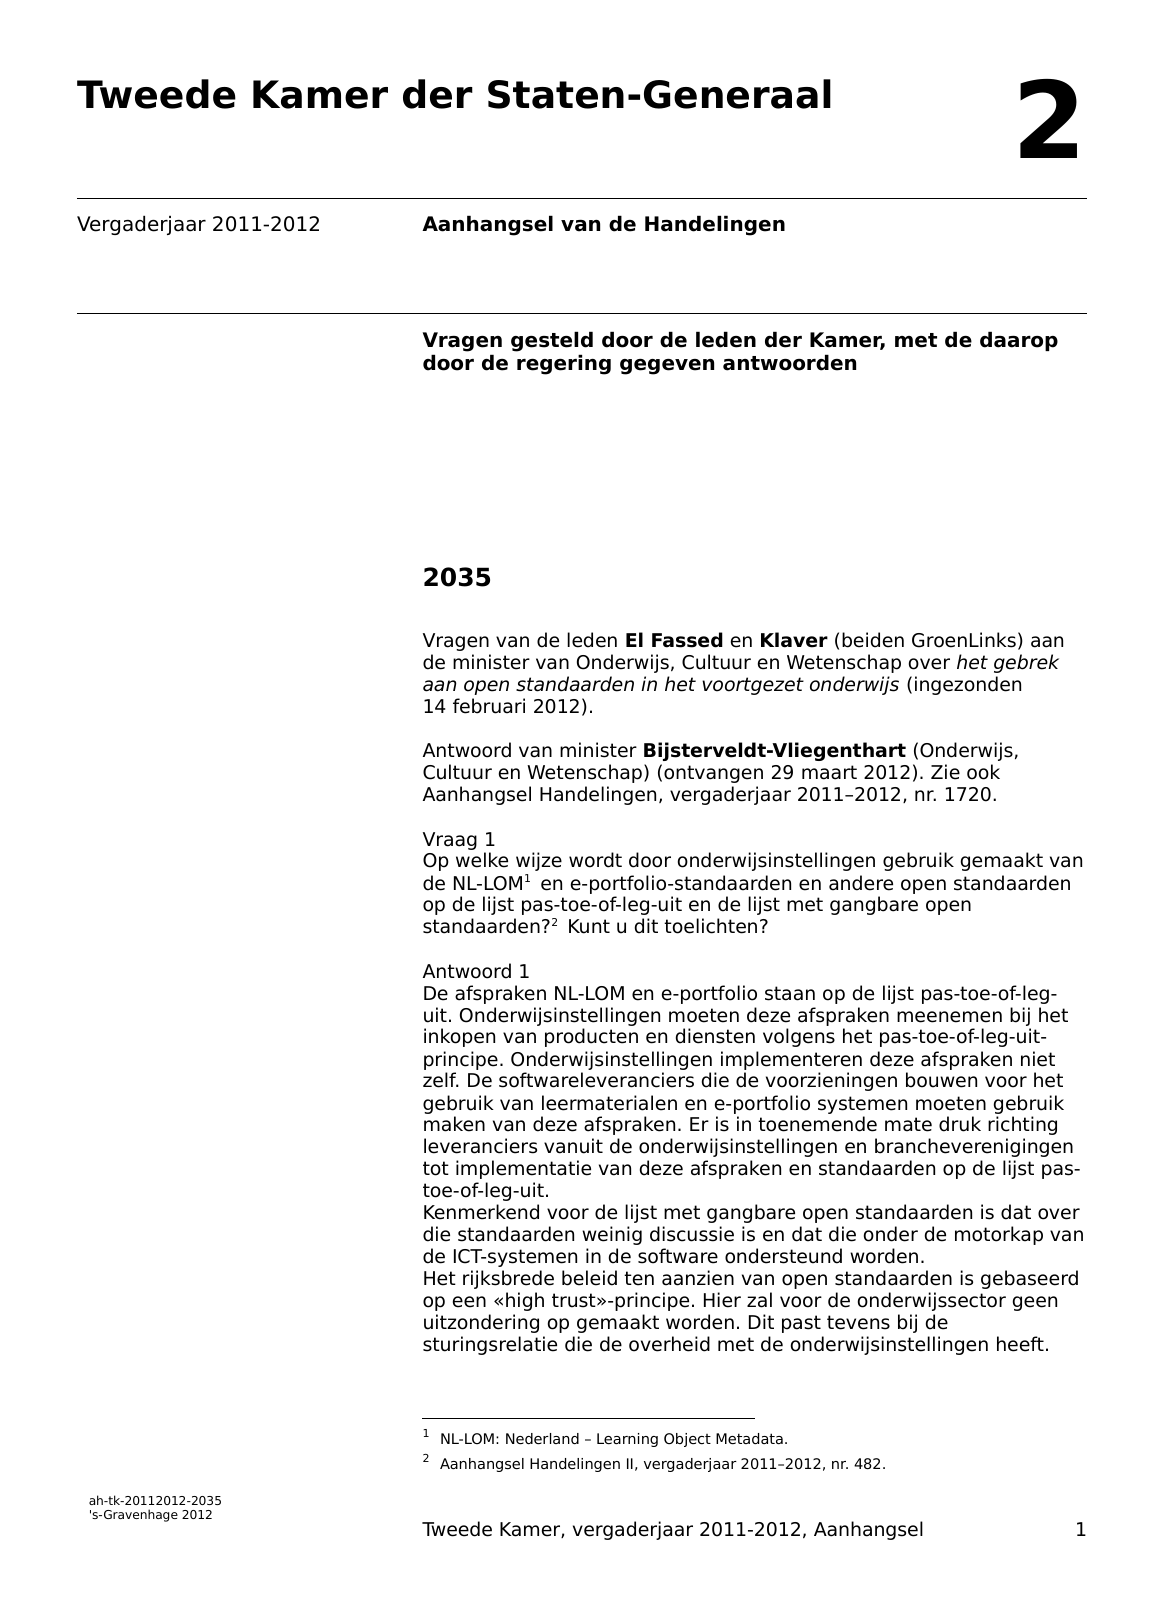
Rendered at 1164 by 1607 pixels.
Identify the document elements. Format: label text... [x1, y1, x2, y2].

text Het rijksbrede beleid ten aanzien van open standaarden is gebaseerd op een «high trust»-principe. Hier zal voor de onderwijssector geen uitzondering op gemaakt worden. Dit past tevens bij de sturingsrelatie die de overheid met de onderwijsinstellingen heeft. [422, 1268, 1087, 1356]
text De afspraken NL-LOM en e-portfolio staan op de lijst pas-toe-of-leg-uit. Onderwijsinstellingen moeten deze afspraken meenemen bij het inkopen van producten en diensten volgens het pas-toe-of-leg-uit-principe. Onderwijsinstellingen implementeren deze afspraken niet zelf. De softwareleveranciers die de voorzieningen bouwen voor het gebruik van leermaterialen en e-portfolio systemen moeten gebruik maken van deze afspraken. Er is in toenemende mate druk richting leveranciers vanuit de onderwijsinstellingen en brancheverenigingen tot implementatie van deze afspraken en standaarden op de lijst pas-toe-of-leg-uit. [422, 982, 1087, 1202]
text Kenmerkend voor de lijst met gangbare open standaarden is dat over die standaarden weinig discussie is en dat die onder de motorkap van de ICT-systemen in de software ondersteund worden. [422, 1202, 1087, 1268]
text Vraag 1 [422, 828, 1087, 850]
table_header 2 [886, 59, 1087, 198]
text Vragen van de leden El Fassed en Klaver (beiden GroenLinks) aan de minister van Onderwijs, Cultuur en Wetenschap over het gebrek aan open standaarden in het voortgezet onderwijs (ingezonden 14 februari 2012). [422, 630, 1087, 718]
table_cell Vragen gesteld door de leden der Kamer, met de daarop door de regering gegeven antwoorden [422, 314, 1087, 375]
text Antwoord van minister Bijsterveldt-Vliegenthart (Onderwijs, Cultuur en Wetenschap) (ontvangen 29 maart 2012). Zie ook Aanhangsel Handelingen, vergaderjaar 2011–2012, nr. 1720. [422, 740, 1087, 806]
text Op welke wijze wordt door onderwijsinstellingen gebruik gemaakt van de NL-LOM en e-portfolio-standaarden en andere open standaarden op de lijst pas-toe-of-leg-uit en de lijst met gangbare open standaarden? Kunt u dit toelichten? [422, 850, 1087, 938]
text 2035 [422, 563, 1087, 592]
text Antwoord 1 [422, 961, 1087, 982]
table_cell Vergaderjaar 2011-2012 [77, 199, 422, 313]
text ah-tk-20112012-2035 [88, 1494, 323, 1508]
table_cell [77, 314, 422, 375]
table_header Tweede Kamer der Staten-Generaal [77, 59, 886, 198]
text 's-Gravenhage 2012 [88, 1508, 323, 1522]
text Aanhangsel Handelingen II, vergaderjaar 2011–2012, nr. 482. [422, 1452, 1087, 1474]
text NL-LOM: Nederland – Learning Object Metadata. [422, 1427, 1087, 1449]
table_cell Aanhangsel van de Handelingen [422, 199, 1087, 313]
